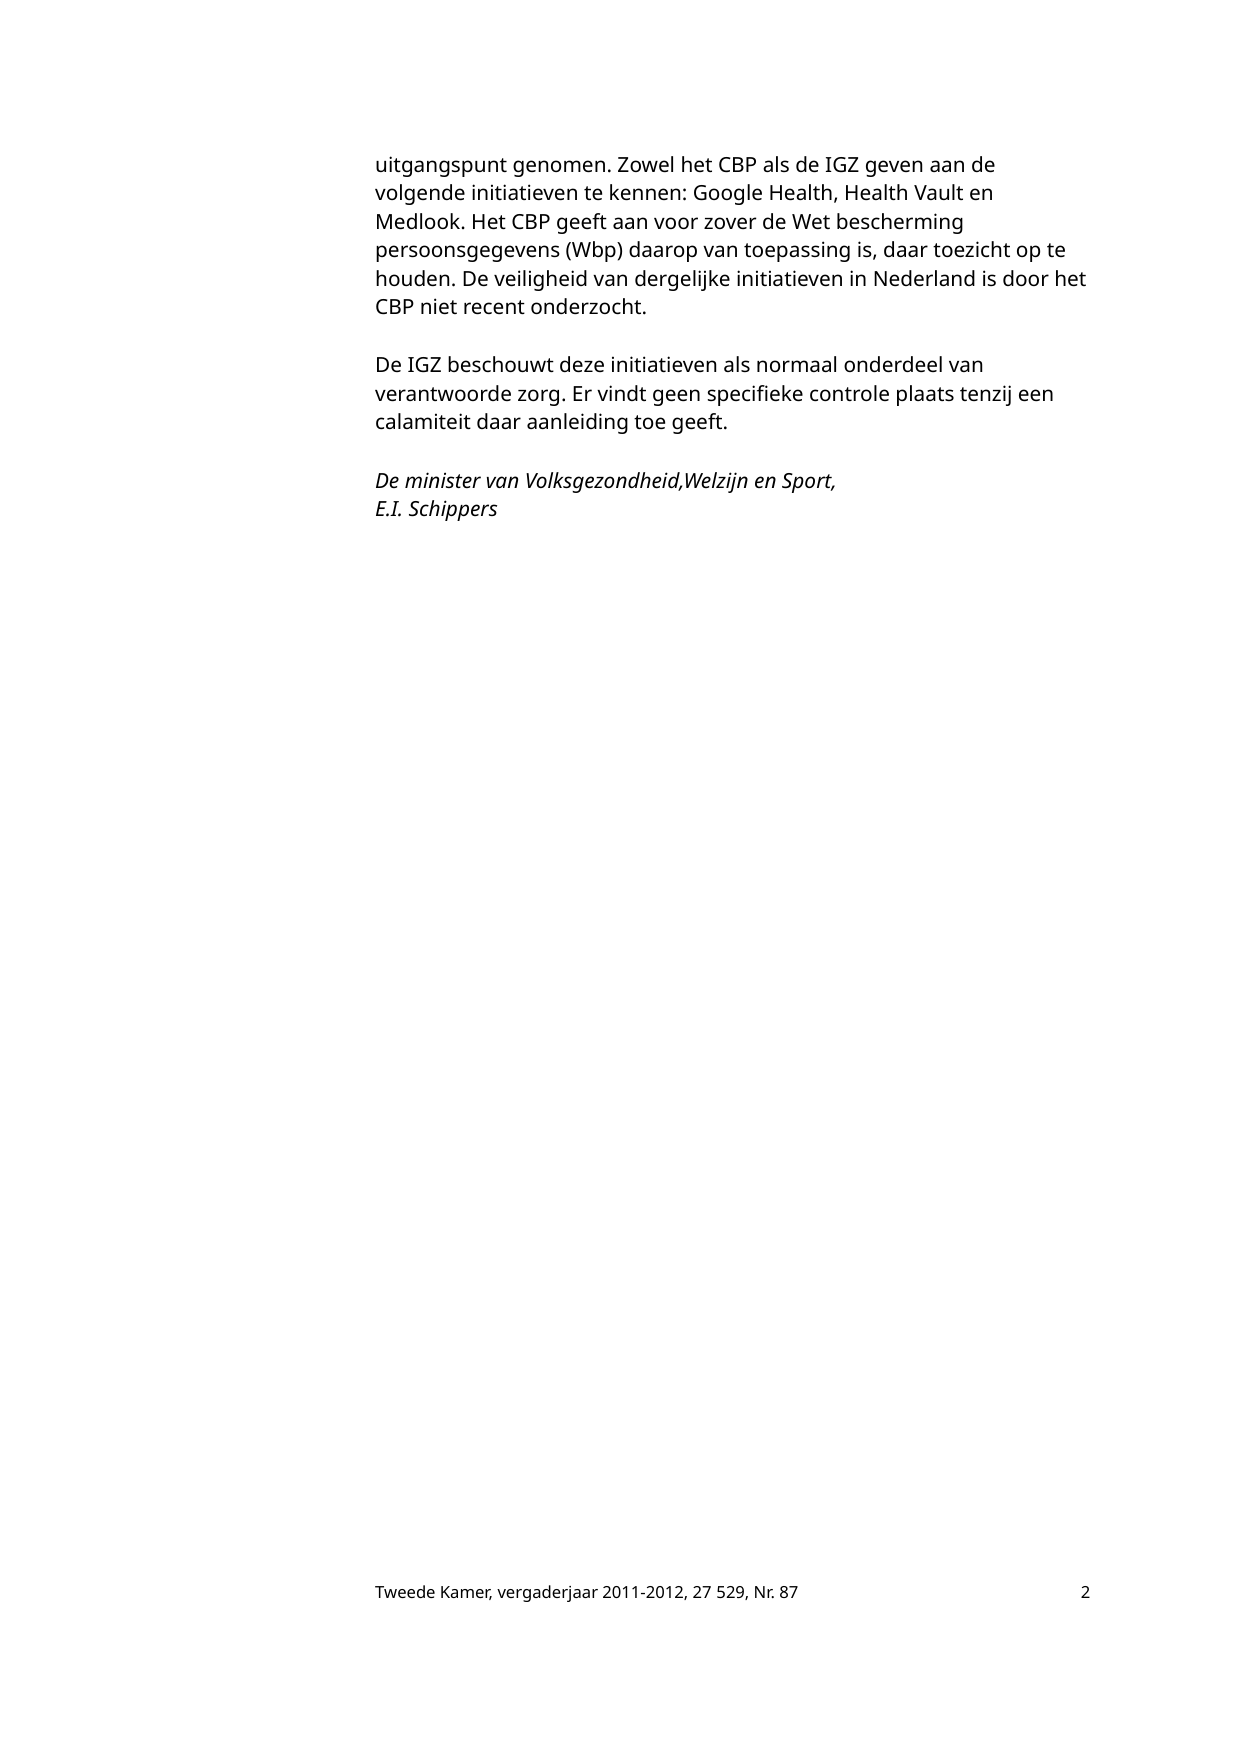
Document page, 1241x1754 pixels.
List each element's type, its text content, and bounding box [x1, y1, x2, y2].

text De minister van Volksgezondheid,Welzijn en Sport, [375, 466, 1090, 494]
text De IGZ beschouwt deze initiatieven als normaal onderdeel van verantwoorde zorg. Er vindt geen specifieke controle plaats tenzij een calamiteit daar aanleiding toe geeft. [375, 351, 1090, 436]
text uitgangspunt genomen. Zowel het CBP als de IGZ geven aan de volgende initiatieven te kennen: Google Health, Health Vault en Medlook. Het CBP geeft aan voor zover de Wet bescherming persoonsgegevens (Wbp) daarop van toepassing is, daar toezicht op te houden. De veiligheid van dergelijke initiatieven in Nederland is door het CBP niet recent onderzocht. [375, 150, 1090, 321]
text E.I. Schippers [375, 494, 1090, 523]
